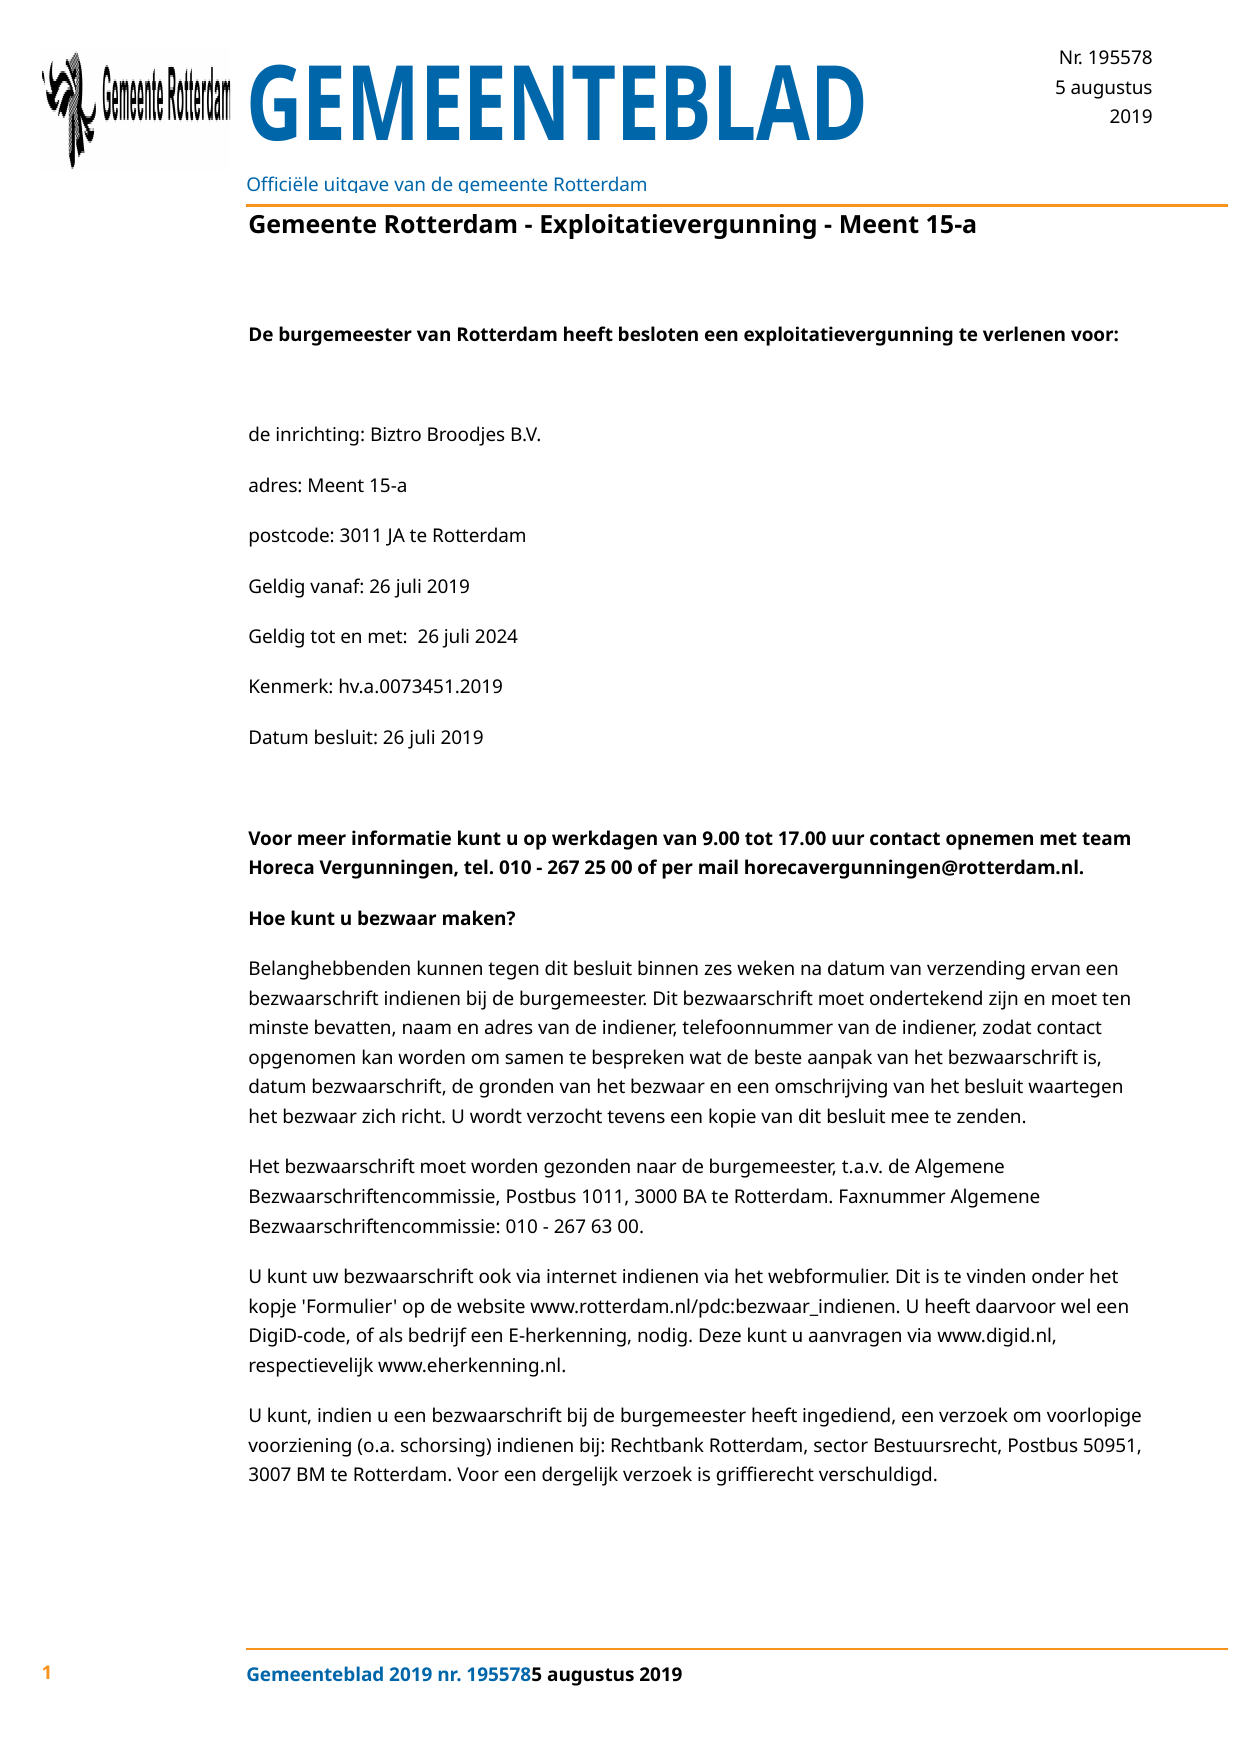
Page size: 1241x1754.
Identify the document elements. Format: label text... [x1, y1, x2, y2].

text U kunt, indien u een bezwaarschrift bij de burgemeester heeft ingediend, een verzoek om voorlopige voorziening (o.a. schorsing) indienen bij: Rechtbank Rotterdam, sector Bestuursrecht, Postbus 50951, 3007 BM te Rotterdam. Voor een dergelijk verzoek is griffierecht verschuldigd. [248, 1402, 1152, 1487]
text Geldig tot en met: 26 juli 2024 [248, 623, 1152, 649]
text Kenmerk: hv.a.0073451.2019 [248, 674, 1152, 699]
text postcode: 3011 JA te Rotterdam [248, 522, 1152, 548]
text de inrichting: Biztro Broodjes B.V. [248, 422, 1152, 447]
text U kunt uw bezwaarschrift ook via internet indienen via het webformulier. Dit is te vinden onder het kopje 'Formulier' op de website www.rotterdam.nl/pdc:bezwaar_indienen. U heeft daarvoor wel een DigiD-code, of als bedrijf een E-herkenning, nodig. Deze kunt u aanvragen via www.digid.nl, respectievelijk www.eherkenning.nl. [248, 1263, 1152, 1378]
text Hoe kunt u bezwaar maken? [248, 905, 1152, 931]
picture [41, 47, 231, 172]
text adres: Meent 15-a [248, 472, 1152, 498]
text Belanghebbenden kunnen tegen dit besluit binnen zes weken na datum van verzending ervan een bezwaarschrift indienen bij de burgemeester. Dit bezwaarschrift moet ondertekend zijn en moet ten minste bevatten, naam en adres van de indiener, telefoonnummer van de indiener, zodat contact opgenomen kan worden om samen te bespreken wat de beste aanpak van het bezwaarschrift is, datum bezwaarschrift, de gronden van het bezwaar en een omschrijving van het besluit waartegen het bezwaar zich richt. U wordt verzocht tevens een kopie van dit besluit mee te zenden. [248, 955, 1152, 1129]
text Geldig vanaf: 26 juli 2019 [248, 573, 1152, 598]
text Het bezwaarschrift moet worden gezonden naar de burgemeester, t.a.v. de Algemene Bezwaarschriftencommissie, Postbus 1011, 3000 BA te Rotterdam. Faxnummer Algemene Bezwaarschriftencommissie: 010 - 267 63 00. [248, 1154, 1152, 1238]
text Gemeente Rotterdam - Exploitatievergunning - Meent 15-a [248, 207, 1152, 241]
text Voor meer informatie kunt u op werkdagen van 9.00 tot 17.00 uur contact opnemen met team Horeca Vergunningen, tel. 010 - 267 25 00 of per mail horecavergunningen@rotterdam.nl. [248, 825, 1152, 880]
text De burgemeester van Rotterdam heeft besloten een exploitatievergunning te verlenen voor: [248, 321, 1152, 346]
text Datum besluit: 26 juli 2019 [248, 724, 1152, 750]
